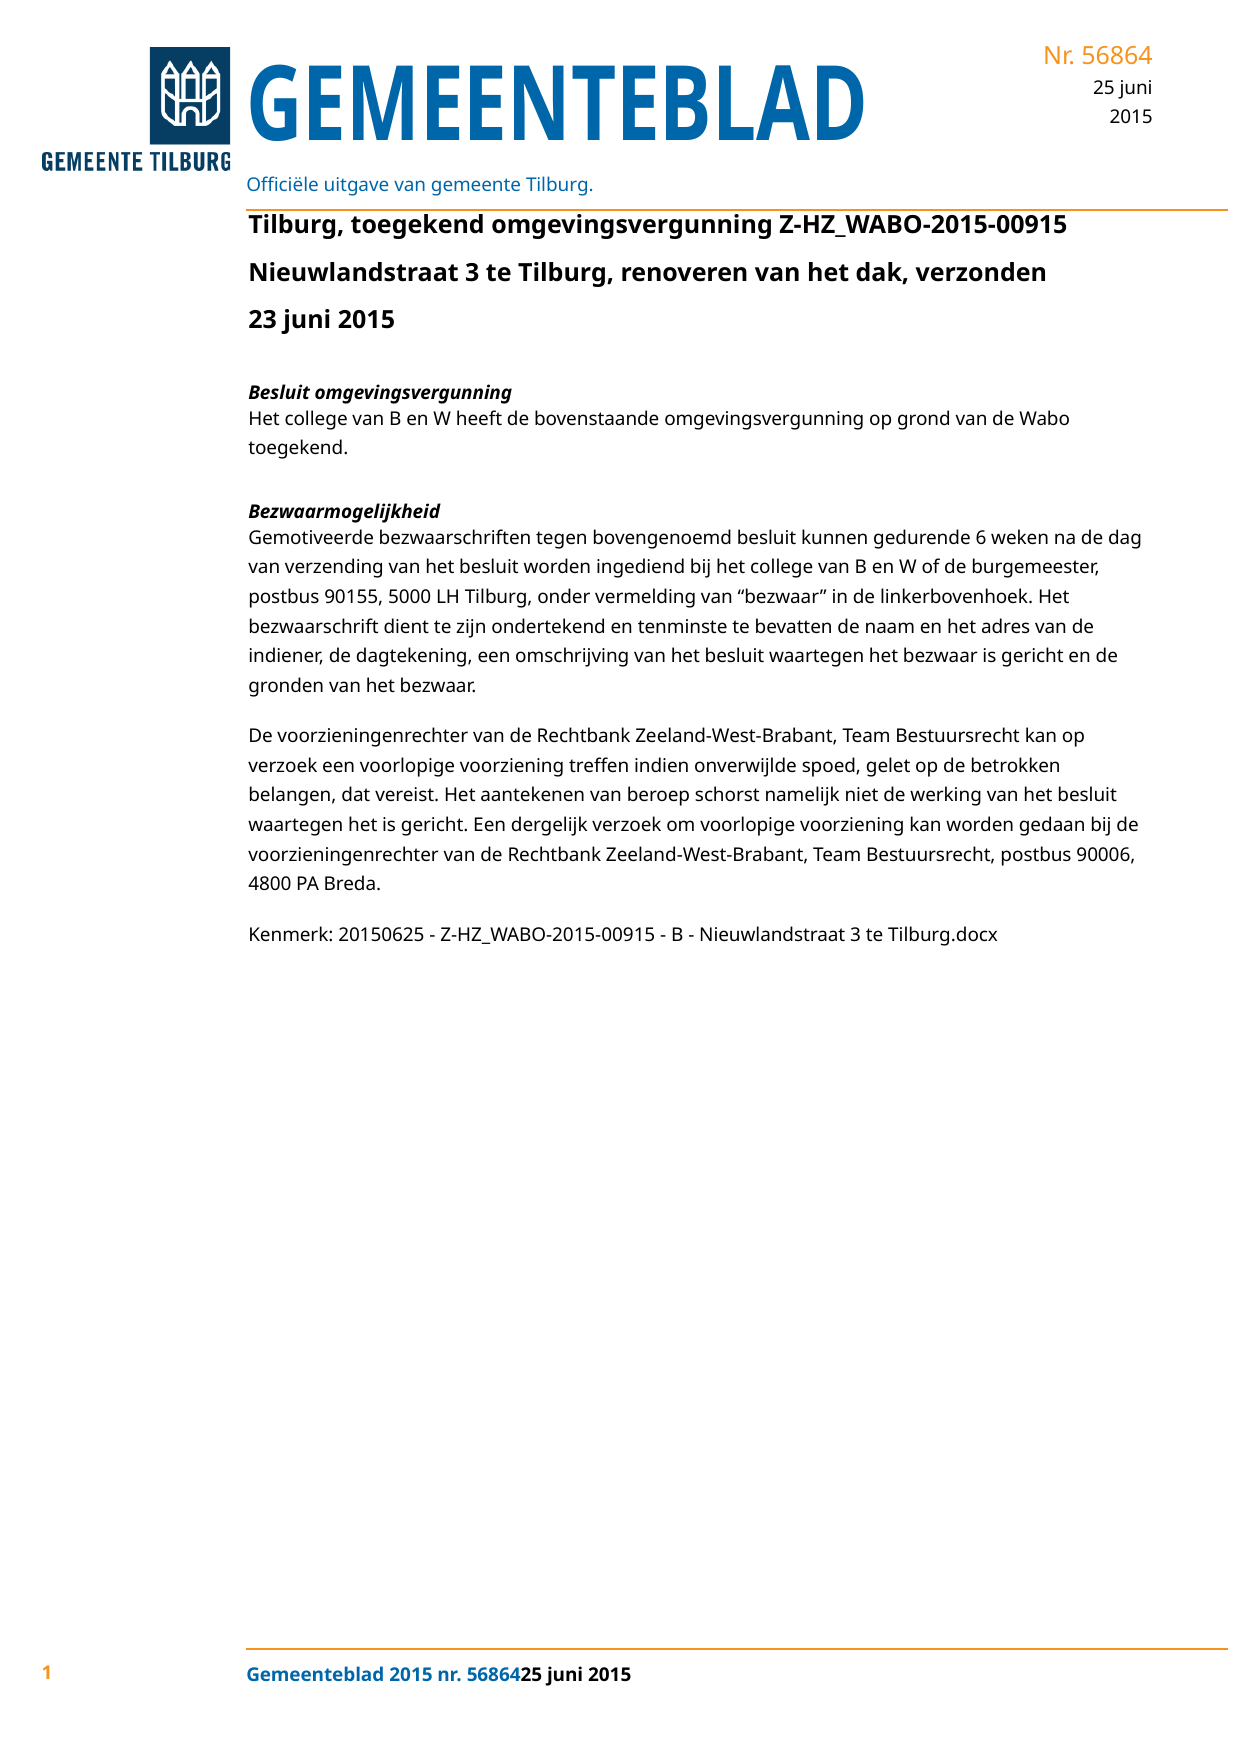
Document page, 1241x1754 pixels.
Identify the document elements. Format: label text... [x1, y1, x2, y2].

picture [41, 47, 231, 172]
text Besluit omgevingsvergunning [248, 379, 1152, 405]
text Het college van B en W heeft de bovenstaande omgevingsvergunning op grond van de Wabo toegekend. [248, 405, 1152, 460]
text De voorzieningenrechter van de Rechtbank Zeeland-West-Brabant, Team Bestuursrecht kan op verzoek een voorlopige voorziening treffen indien onverwijlde spoed, gelet op de betrokken belangen, dat vereist. Het aantekenen van beroep schorst namelijk niet de werking van het besluit waartegen het is gericht. Een dergelijk verzoek om voorlopige voorziening kan worden gedaan bij de voorzieningenrechter van de Rechtbank Zeeland-West-Brabant, Team Bestuursrecht, postbus 90006, 4800 PA Breda. [248, 722, 1152, 896]
text Kenmerk: 20150625 - Z-HZ_WABO-2015-00915 - B - Nieuwlandstraat 3 te Tilburg.docx [248, 921, 1152, 946]
text Gemotiveerde bezwaarschriften tegen bovengenoemd besluit kunnen gedurende 6 weken na de dag van verzending van het besluit worden ingediend bij het college van B en W of de burgemeester, postbus 90155, 5000 LH Tilburg, onder vermelding van “bezwaar” in de linkerbovenhoek. Het bezwaarschrift dient te zijn ondertekend en tenminste te bevatten de naam en het adres van de indiener, de dagtekening, een omschrijving van het besluit waartegen het bezwaar is gericht en de gronden van het bezwaar. [248, 524, 1152, 698]
text Bezwaarmogelijkheid [248, 498, 1152, 524]
text Tilburg, toegekend omgevingsvergunning Z-HZ_WABO-2015-00915 Nieuwlandstraat 3 te Tilburg, renoveren van het dak, verzonden 23 juni 2015 [248, 211, 1152, 336]
